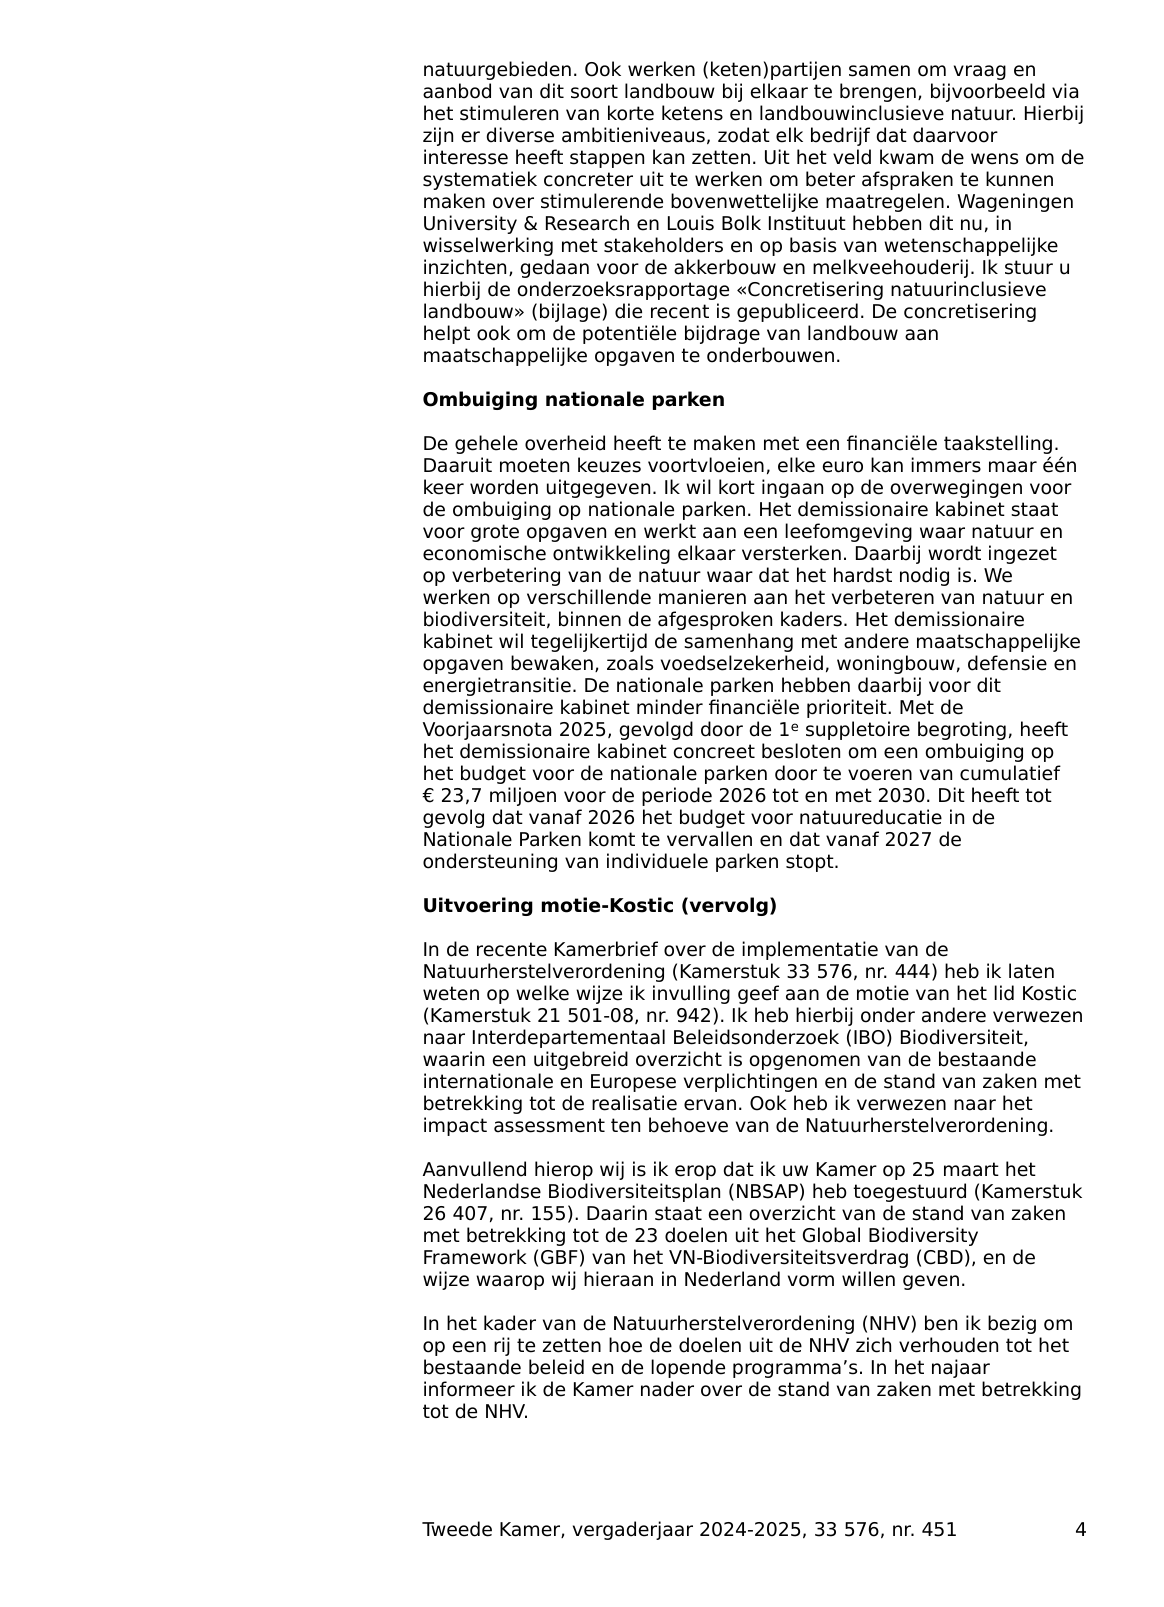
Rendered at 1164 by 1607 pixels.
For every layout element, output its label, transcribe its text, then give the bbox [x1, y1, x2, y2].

subtitle Ombuiging nationale parken [422, 389, 1087, 411]
text Aanvullend hierop wij is ik erop dat ik uw Kamer op 25 maart het Nederlandse Biodiversiteitsplan (NBSAP) heb toegestuurd (Kamerstuk 26 407, nr. 155). Daarin staat een overzicht van de stand van zaken met betrekking tot de 23 doelen uit het Global Biodiversity Framework (GBF) van het VN-Biodiversiteitsverdrag (CBD), en de wijze waarop wij hieraan in Nederland vorm willen geven. [422, 1159, 1087, 1291]
text In de recente Kamerbrief over de implementatie van de Natuurherstelverordening (Kamerstuk 33 576, nr. 444) heb ik laten weten op welke wijze ik invulling geef aan de motie van het lid Kostic (Kamerstuk 21 501-08, nr. 942). Ik heb hierbij onder andere verwezen naar Interdepartementaal Beleidsonderzoek (IBO) Biodiversiteit, waarin een uitgebreid overzicht is opgenomen van de bestaande internationale en Europese verplichtingen en de stand van zaken met betrekking tot de realisatie ervan. Ook heb ik verwezen naar het impact assessment ten behoeve van de Natuurherstelverordening. [422, 939, 1087, 1137]
text De gehele overheid heeft te maken met een financiële taakstelling. Daaruit moeten keuzes voortvloeien, elke euro kan immers maar één keer worden uitgegeven. Ik wil kort ingaan op de overwegingen voor de ombuiging op nationale parken. Het demissionaire kabinet staat voor grote opgaven en werkt aan een leefomgeving waar natuur en economische ontwikkeling elkaar versterken. Daarbij wordt ingezet op verbetering van de natuur waar dat het hardst nodig is. We werken op verschillende manieren aan het verbeteren van natuur en biodiversiteit, binnen de afgesproken kaders. Het demissionaire kabinet wil tegelijkertijd de samenhang met andere maatschappelijke opgaven bewaken, zoals voedselzekerheid, woningbouw, defensie en energietransitie. De nationale parken hebben daarbij voor dit demissionaire kabinet minder financiële prioriteit. Met de Voorjaarsnota 2025, gevolgd door de 1e suppletoire begroting, heeft het demissionaire kabinet concreet besloten om een ombuiging op het budget voor de nationale parken door te voeren van cumulatief € 23,7 miljoen voor de periode 2026 tot en met 2030. Dit heeft tot gevolg dat vanaf 2026 het budget voor natuureducatie in de Nationale Parken komt te vervallen en dat vanaf 2027 de ondersteuning van individuele parken stopt. [422, 433, 1087, 873]
subtitle Uitvoering motie-Kostic (vervolg) [422, 895, 1087, 917]
text In het kader van de Natuurherstelverordening (NHV) ben ik bezig om op een rij te zetten hoe de doelen uit de NHV zich verhouden tot het bestaande beleid en de lopende programma’s. In het najaar informeer ik de Kamer nader over de stand van zaken met betrekking tot de NHV. [422, 1313, 1087, 1423]
text natuurgebieden. Ook werken (keten)partijen samen om vraag en aanbod van dit soort landbouw bij elkaar te brengen, bijvoorbeeld via het stimuleren van korte ketens en landbouwinclusieve natuur. Hierbij zijn er diverse ambitieniveaus, zodat elk bedrijf dat daarvoor interesse heeft stappen kan zetten. Uit het veld kwam de wens om de systematiek concreter uit te werken om beter afspraken te kunnen maken over stimulerende bovenwettelijke maatregelen. Wageningen University & Research en Louis Bolk Instituut hebben dit nu, in wisselwerking met stakeholders en op basis van wetenschappelijke inzichten, gedaan voor de akkerbouw en melkveehouderij. Ik stuur u hierbij de onderzoeksrapportage «Concretisering natuurinclusieve landbouw» (bijlage) die recent is gepubliceerd. De concretisering helpt ook om de potentiële bijdrage van landbouw aan maatschappelijke opgaven te onderbouwen. [422, 59, 1087, 367]
